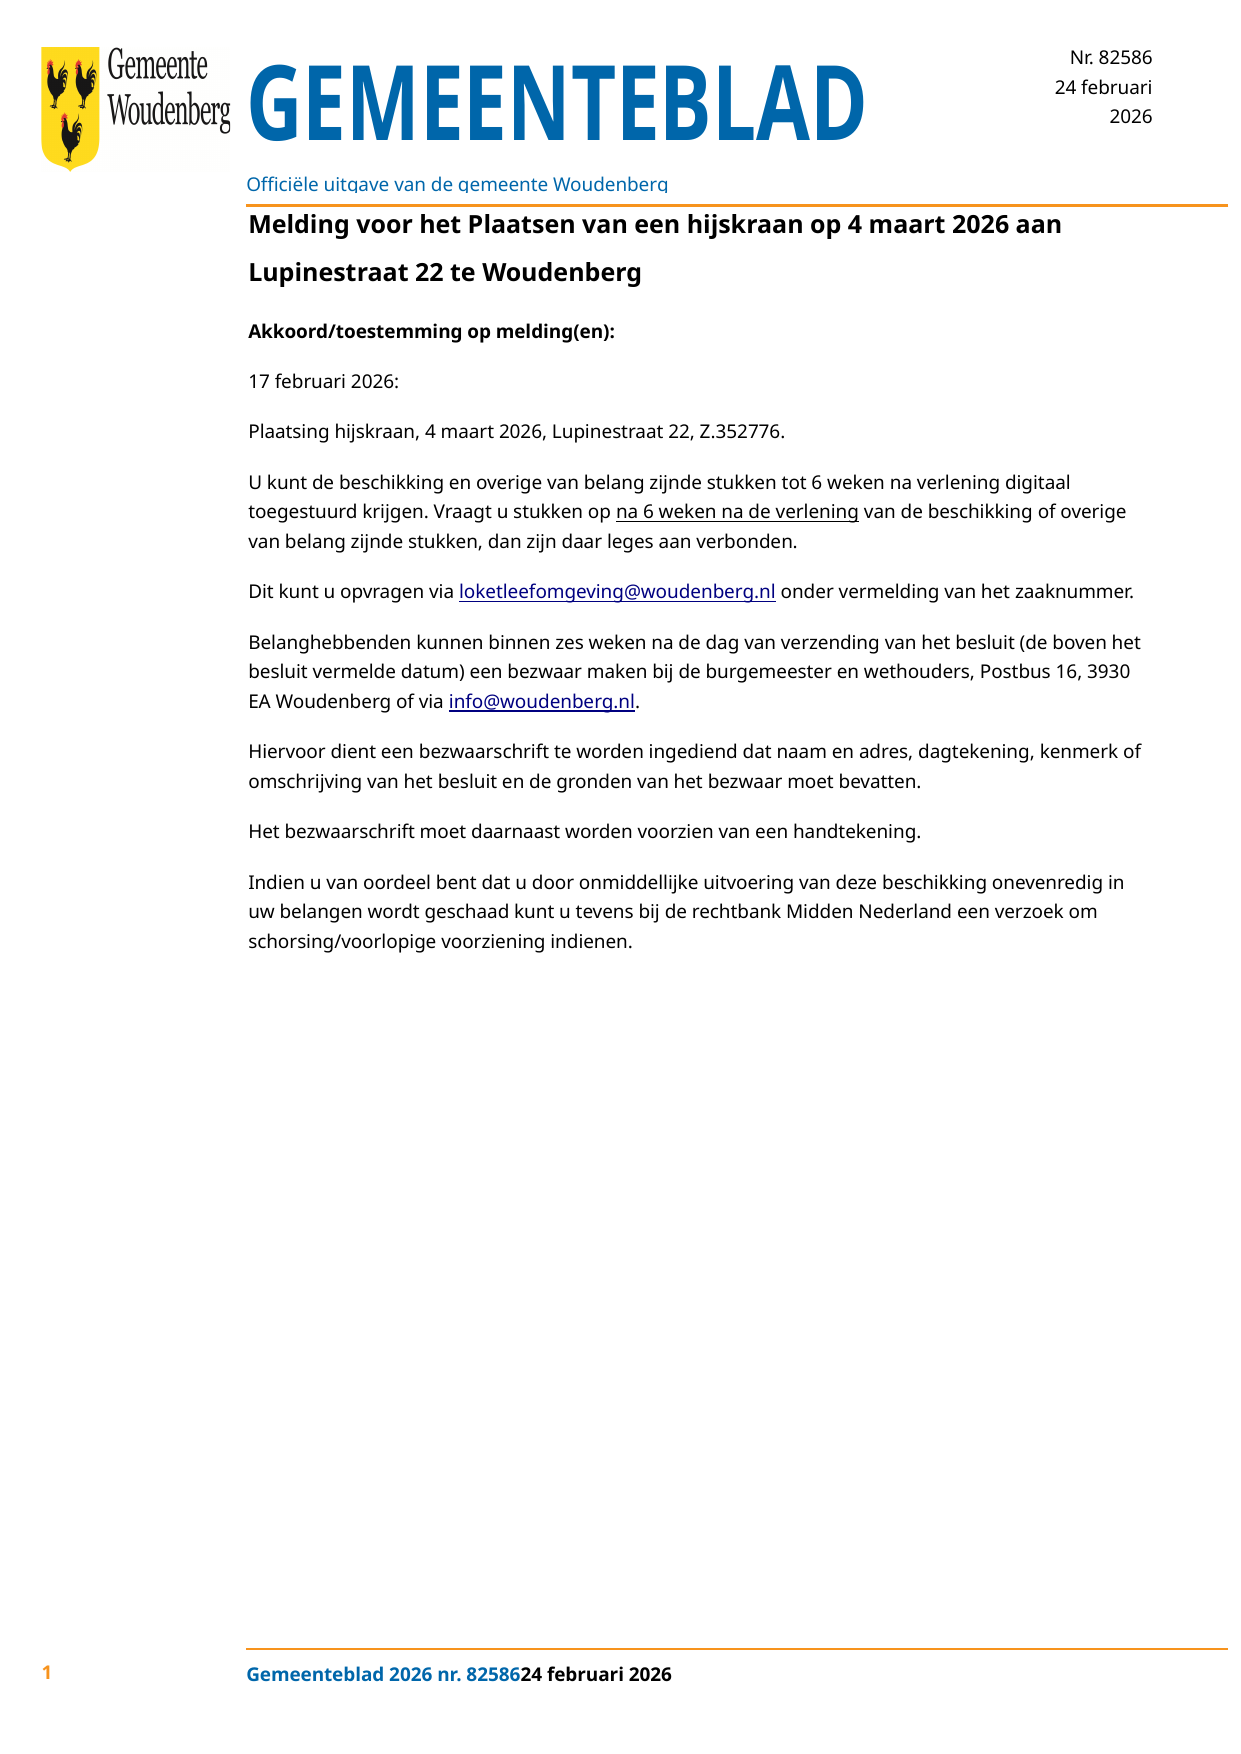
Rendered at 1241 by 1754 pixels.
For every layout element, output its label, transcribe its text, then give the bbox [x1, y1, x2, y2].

text 17 februari 2026: [248, 368, 1152, 394]
text Akkoord/toestemming op melding(en): [248, 318, 1152, 344]
text U kunt de beschikking en overige van belang zijnde stukken tot 6 weken na verlening digitaal toegestuurd krijgen. Vraagt u stukken op na 6 weken na de verlening van de beschikking of overige van belang zijnde stukken, dan zijn daar leges aan verbonden. [248, 469, 1152, 554]
text Plaatsing hijskraan, 4 maart 2026, Lupinestraat 22, Z.352776. [248, 419, 1152, 444]
picture [41, 47, 231, 172]
text Melding voor het Plaatsen van een hijskraan op 4 maart 2026 aan Lupinestraat 22 te Woudenberg [248, 207, 1152, 288]
text Hiervoor dient een bezwaarschrift te worden ingediend dat naam en adres, dagtekening, kenmerk of omschrijving van het besluit en de gronden van het bezwaar moet bevatten. [248, 739, 1152, 794]
text Belanghebbenden kunnen binnen zes weken na de dag van verzending van het besluit (de boven het besluit vermelde datum) een bezwaar maken bij de burgemeester en wethouders, Postbus 16, 3930 EA Woudenberg of via info@woudenberg.nl. [248, 629, 1152, 714]
text Indien u van oordeel bent dat u door onmiddellijke uitvoering van deze beschikking onevenredig in uw belangen wordt geschaad kunt u tevens bij de rechtbank Midden Nederland een verzoek om schorsing/voorlopige voorziening indienen. [248, 869, 1152, 954]
text Het bezwaarschrift moet daarnaast worden voorzien van een handtekening. [248, 819, 1152, 844]
text Dit kunt u opvragen via loketleefomgeving@woudenberg.nl onder vermelding van het zaaknummer. [248, 579, 1152, 604]
